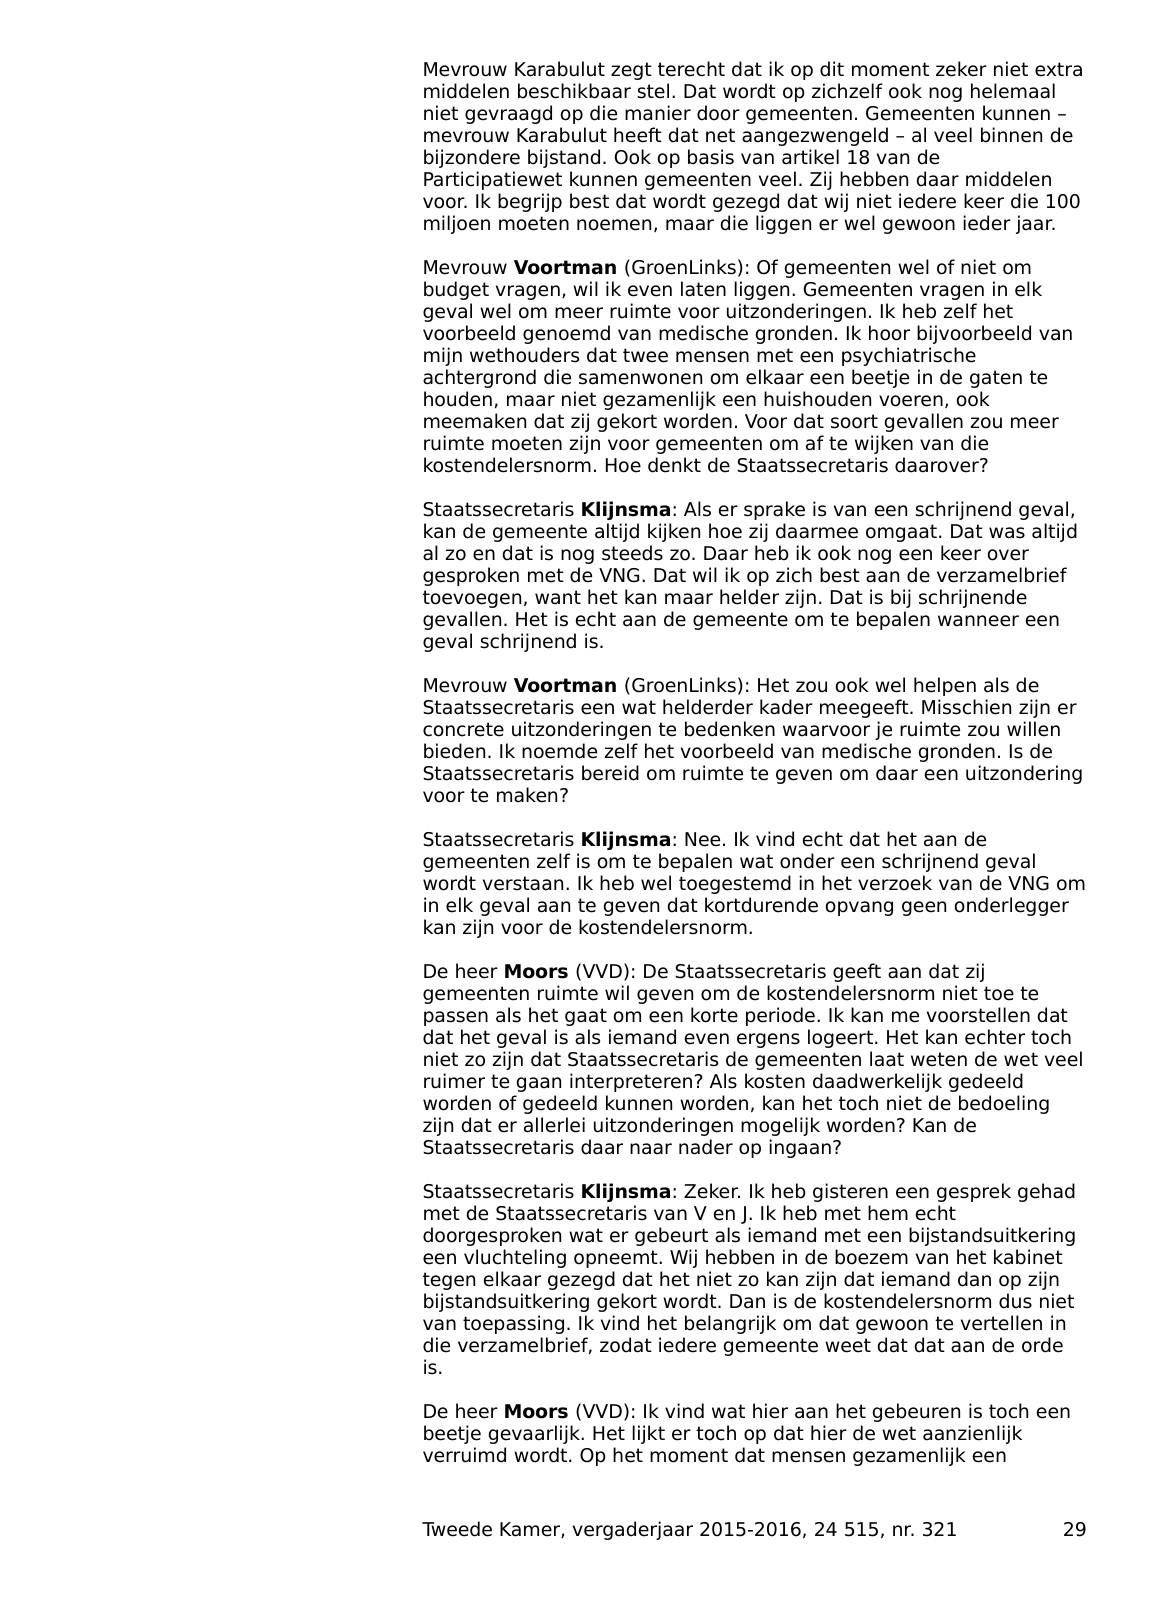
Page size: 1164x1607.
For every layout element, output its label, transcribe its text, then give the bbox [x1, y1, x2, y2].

text Mevrouw Karabulut zegt terecht dat ik op dit moment zeker niet extra middelen beschikbaar stel. Dat wordt op zichzelf ook nog helemaal niet gevraagd op die manier door gemeenten. Gemeenten kunnen – mevrouw Karabulut heeft dat net aangezwengeld – al veel binnen de bijzondere bijstand. Ook op basis van artikel 18 van de Participatiewet kunnen gemeenten veel. Zij hebben daar middelen voor. Ik begrijp best dat wordt gezegd dat wij niet iedere keer die 100 miljoen moeten noemen, maar die liggen er wel gewoon ieder jaar. [422, 59, 1087, 235]
text Staatssecretaris Klijnsma: Zeker. Ik heb gisteren een gesprek gehad met de Staatssecretaris van V en J. Ik heb met hem echt doorgesproken wat er gebeurt als iemand met een bijstandsuitkering een vluchteling opneemt. Wij hebben in de boezem van het kabinet tegen elkaar gezegd dat het niet zo kan zijn dat iemand dan op zijn bijstandsuitkering gekort wordt. Dan is de kostendelersnorm dus niet van toepassing. Ik vind het belangrijk om dat gewoon te vertellen in die verzamelbrief, zodat iedere gemeente weet dat dat aan de orde is. [422, 1181, 1087, 1379]
text Staatssecretaris Klijnsma: Nee. Ik vind echt dat het aan de gemeenten zelf is om te bepalen wat onder een schrijnend geval wordt verstaan. Ik heb wel toegestemd in het verzoek van de VNG om in elk geval aan te geven dat kortdurende opvang geen onderlegger kan zijn voor de kostendelersnorm. [422, 829, 1087, 939]
text Staatssecretaris Klijnsma: Als er sprake is van een schrijnend geval, kan de gemeente altijd kijken hoe zij daarmee omgaat. Dat was altijd al zo en dat is nog steeds zo. Daar heb ik ook nog een keer over gesproken met de VNG. Dat wil ik op zich best aan de verzamelbrief toevoegen, want het kan maar helder zijn. Dat is bij schrijnende gevallen. Het is echt aan de gemeente om te bepalen wanneer een geval schrijnend is. [422, 499, 1087, 653]
text De heer Moors (VVD): Ik vind wat hier aan het gebeuren is toch een beetje gevaarlijk. Het lijkt er toch op dat hier de wet aanzienlijk verruimd wordt. Op het moment dat mensen gezamenlijk een [422, 1401, 1087, 1467]
text Mevrouw Voortman (GroenLinks): Of gemeenten wel of niet om budget vragen, wil ik even laten liggen. Gemeenten vragen in elk geval wel om meer ruimte voor uitzonderingen. Ik heb zelf het voorbeeld genoemd van medische gronden. Ik hoor bijvoorbeeld van mijn wethouders dat twee mensen met een psychiatrische achtergrond die samenwonen om elkaar een beetje in de gaten te houden, maar niet gezamenlijk een huishouden voeren, ook meemaken dat zij gekort worden. Voor dat soort gevallen zou meer ruimte moeten zijn voor gemeenten om af te wijken van die kostendelersnorm. Hoe denkt de Staatssecretaris daarover? [422, 257, 1087, 477]
text Mevrouw Voortman (GroenLinks): Het zou ook wel helpen als de Staatssecretaris een wat helderder kader meegeeft. Misschien zijn er concrete uitzonderingen te bedenken waarvoor je ruimte zou willen bieden. Ik noemde zelf het voorbeeld van medische gronden. Is de Staatssecretaris bereid om ruimte te geven om daar een uitzondering voor te maken? [422, 675, 1087, 807]
text De heer Moors (VVD): De Staatssecretaris geeft aan dat zij gemeenten ruimte wil geven om de kostendelersnorm niet toe te passen als het gaat om een korte periode. Ik kan me voorstellen dat dat het geval is als iemand even ergens logeert. Het kan echter toch niet zo zijn dat Staatssecretaris de gemeenten laat weten de wet veel ruimer te gaan interpreteren? Als kosten daadwerkelijk gedeeld worden of gedeeld kunnen worden, kan het toch niet de bedoeling zijn dat er allerlei uitzonderingen mogelijk worden? Kan de Staatssecretaris daar naar nader op ingaan? [422, 961, 1087, 1159]
